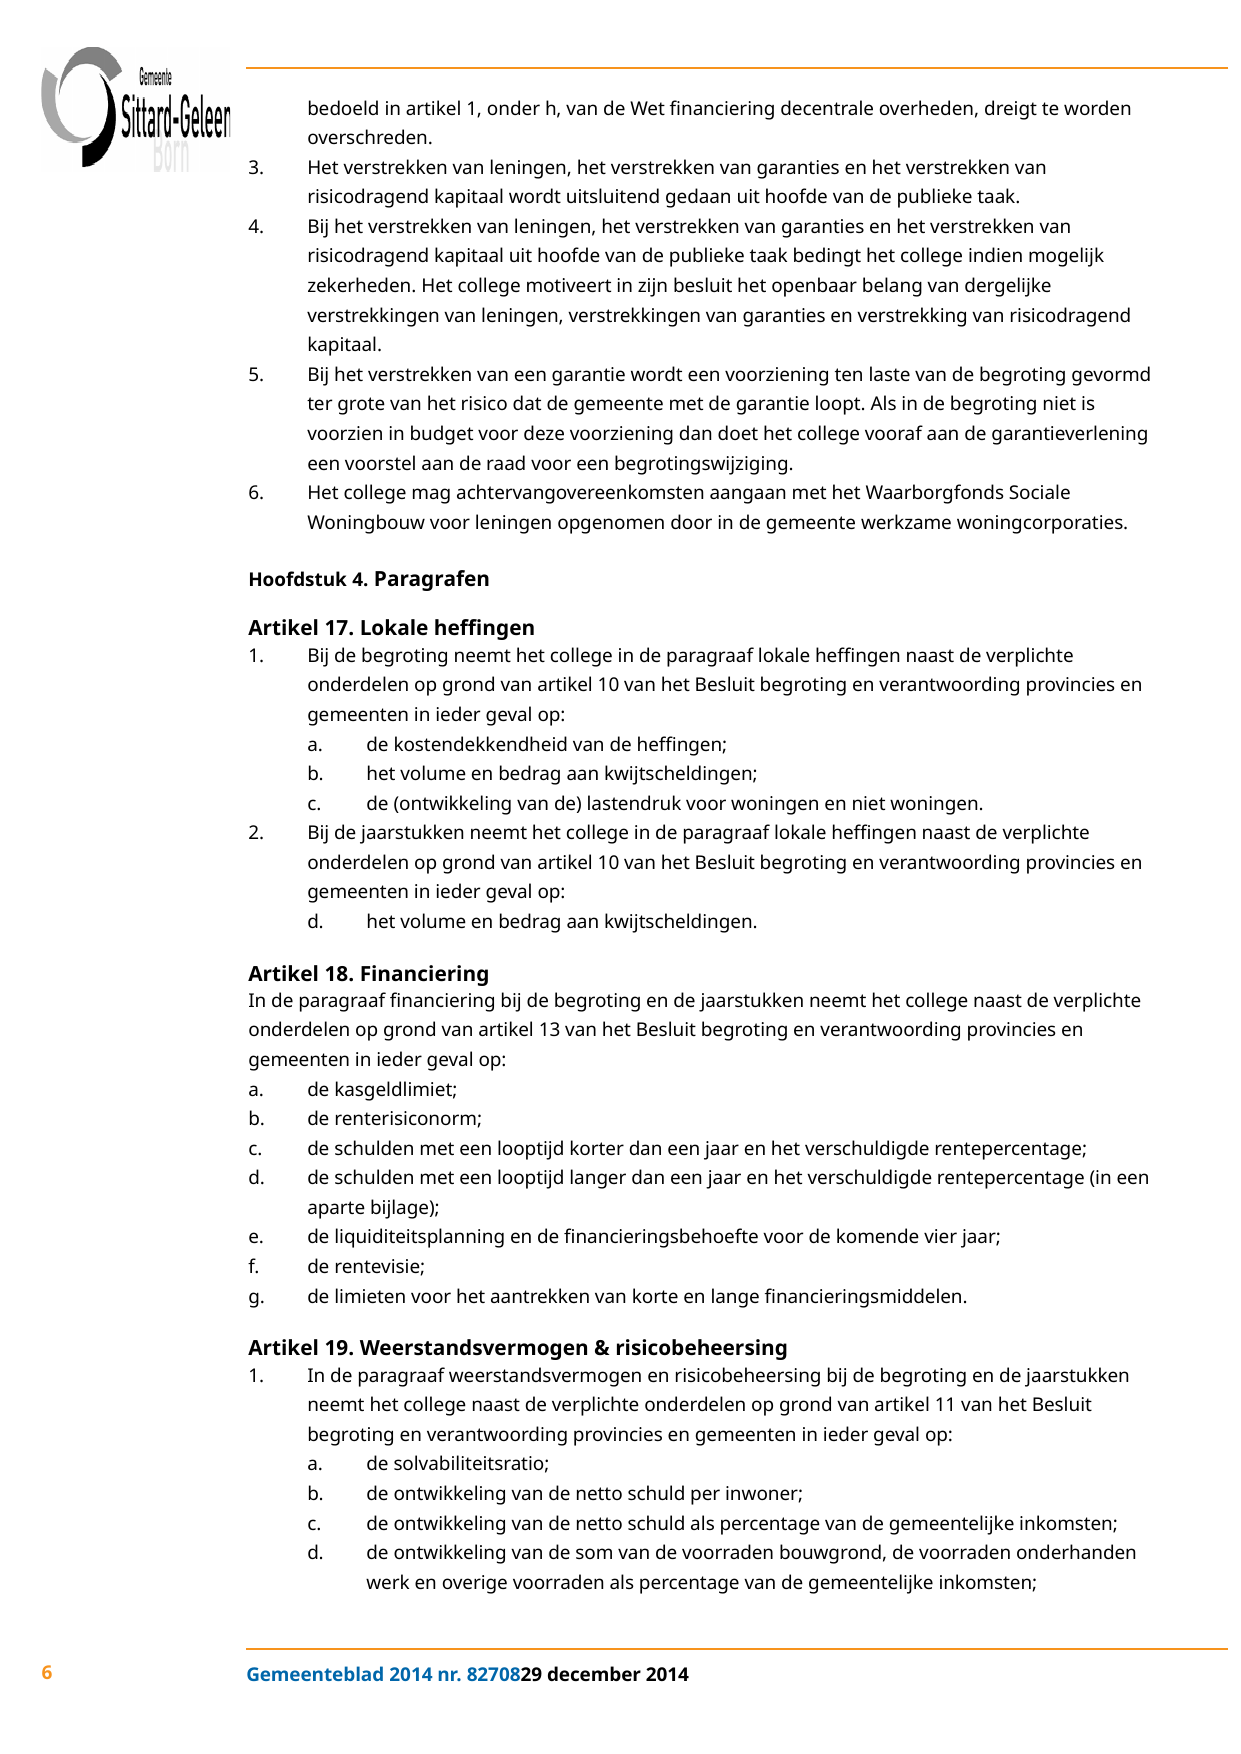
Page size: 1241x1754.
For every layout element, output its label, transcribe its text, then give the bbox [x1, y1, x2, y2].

list Het college mag achtervangovereenkomsten aangaan met het Waarborgfonds Sociale Woningbouw voor leningen opgenomen door in de gemeente werkzame woningcorporaties. [248, 479, 1152, 535]
list de solvabiliteitsratio; [307, 1451, 1152, 1476]
list de (ontwikkeling van de) lastendruk voor woningen en niet woningen. [307, 790, 1152, 816]
list Bij het verstrekken van leningen, het verstrekken van garanties en het verstrekken van risicodragend kapitaal uit hoofde van de publieke taak bedingt het college indien mogelijk zekerheden. Het college motiveert in zijn besluit het openbaar belang van dergelijke verstrekkingen van leningen, verstrekkingen van garanties en verstrekking van risicodragend kapitaal. [248, 213, 1152, 357]
list Bij het verstrekken van een garantie wordt een voorziening ten laste van de begroting gevormd ter grote van het risico dat de gemeente met de garantie loopt. Als in de begroting niet is voorzien in budget voor deze voorziening dan doet het college vooraf aan de garantieverlening een voorstel aan de raad voor een begrotingswijziging. [248, 361, 1152, 476]
list In de paragraaf weerstandsvermogen en risicobeheersing bij de begroting en de jaarstukken neemt het college naast de verplichte onderdelen op grond van artikel 11 van het Besluit begroting en verantwoording provincies en gemeenten in ieder geval op: [248, 1362, 1152, 1447]
text Artikel 18. Financiering [248, 959, 1152, 987]
list Bij de jaarstukken neemt het college in de paragraaf lokale heffingen naast de verplichte onderdelen op grond van artikel 10 van het Besluit begroting en verantwoording provincies en gemeenten in ieder geval op: [248, 819, 1152, 904]
list de ontwikkeling van de netto schuld per inwoner; [307, 1480, 1152, 1506]
list de schulden met een looptijd langer dan een jaar en het verschuldigde rentepercentage (in een aparte bijlage); [248, 1164, 1152, 1220]
list de schulden met een looptijd korter dan een jaar en het verschuldigde rentepercentage; [248, 1135, 1152, 1161]
list bedoeld in artikel 1, onder h, van de Wet financiering decentrale overheden, dreigt te worden overschreden. [248, 95, 1152, 150]
list het volume en bedrag aan kwijtscheldingen. [307, 908, 1152, 934]
list Bij de begroting neemt het college in de paragraaf lokale heffingen naast de verplichte onderdelen op grond van artikel 10 van het Besluit begroting en verantwoording provincies en gemeenten in ieder geval op: [248, 642, 1152, 727]
text Hoofdstuk 4. Paragrafen [248, 564, 1152, 593]
text Artikel 19. Weerstandsvermogen & risicobeheersing [248, 1333, 1152, 1362]
list Het verstrekken van leningen, het verstrekken van garanties en het verstrekken van risicodragend kapitaal wordt uitsluitend gedaan uit hoofde van de publieke taak. [248, 154, 1152, 209]
list de kasgeldlimiet; [248, 1076, 1152, 1102]
list de rentevisie; [248, 1253, 1152, 1279]
text In de paragraaf financiering bij de begroting en de jaarstukken neemt het college naast de verplichte onderdelen op grond van artikel 13 van het Besluit begroting en verantwoording provincies en gemeenten in ieder geval op: [248, 987, 1152, 1072]
list de limieten voor het aantrekken van korte en lange financieringsmiddelen. [248, 1283, 1152, 1309]
list de renterisiconorm; [248, 1105, 1152, 1131]
list de kostendekkendheid van de heffingen; [307, 731, 1152, 756]
text Artikel 17. Lokale heffingen [248, 613, 1152, 642]
list de ontwikkeling van de som van de voorraden bouwgrond, de voorraden onderhanden werk en overige voorraden als percentage van de gemeentelijke inkomsten; [307, 1539, 1152, 1594]
picture [41, 47, 231, 172]
list het volume en bedrag aan kwijtscheldingen; [307, 760, 1152, 786]
list de ontwikkeling van de netto schuld als percentage van de gemeentelijke inkomsten; [307, 1510, 1152, 1535]
list de liquiditeitsplanning en de financieringsbehoefte voor de komende vier jaar; [248, 1224, 1152, 1249]
